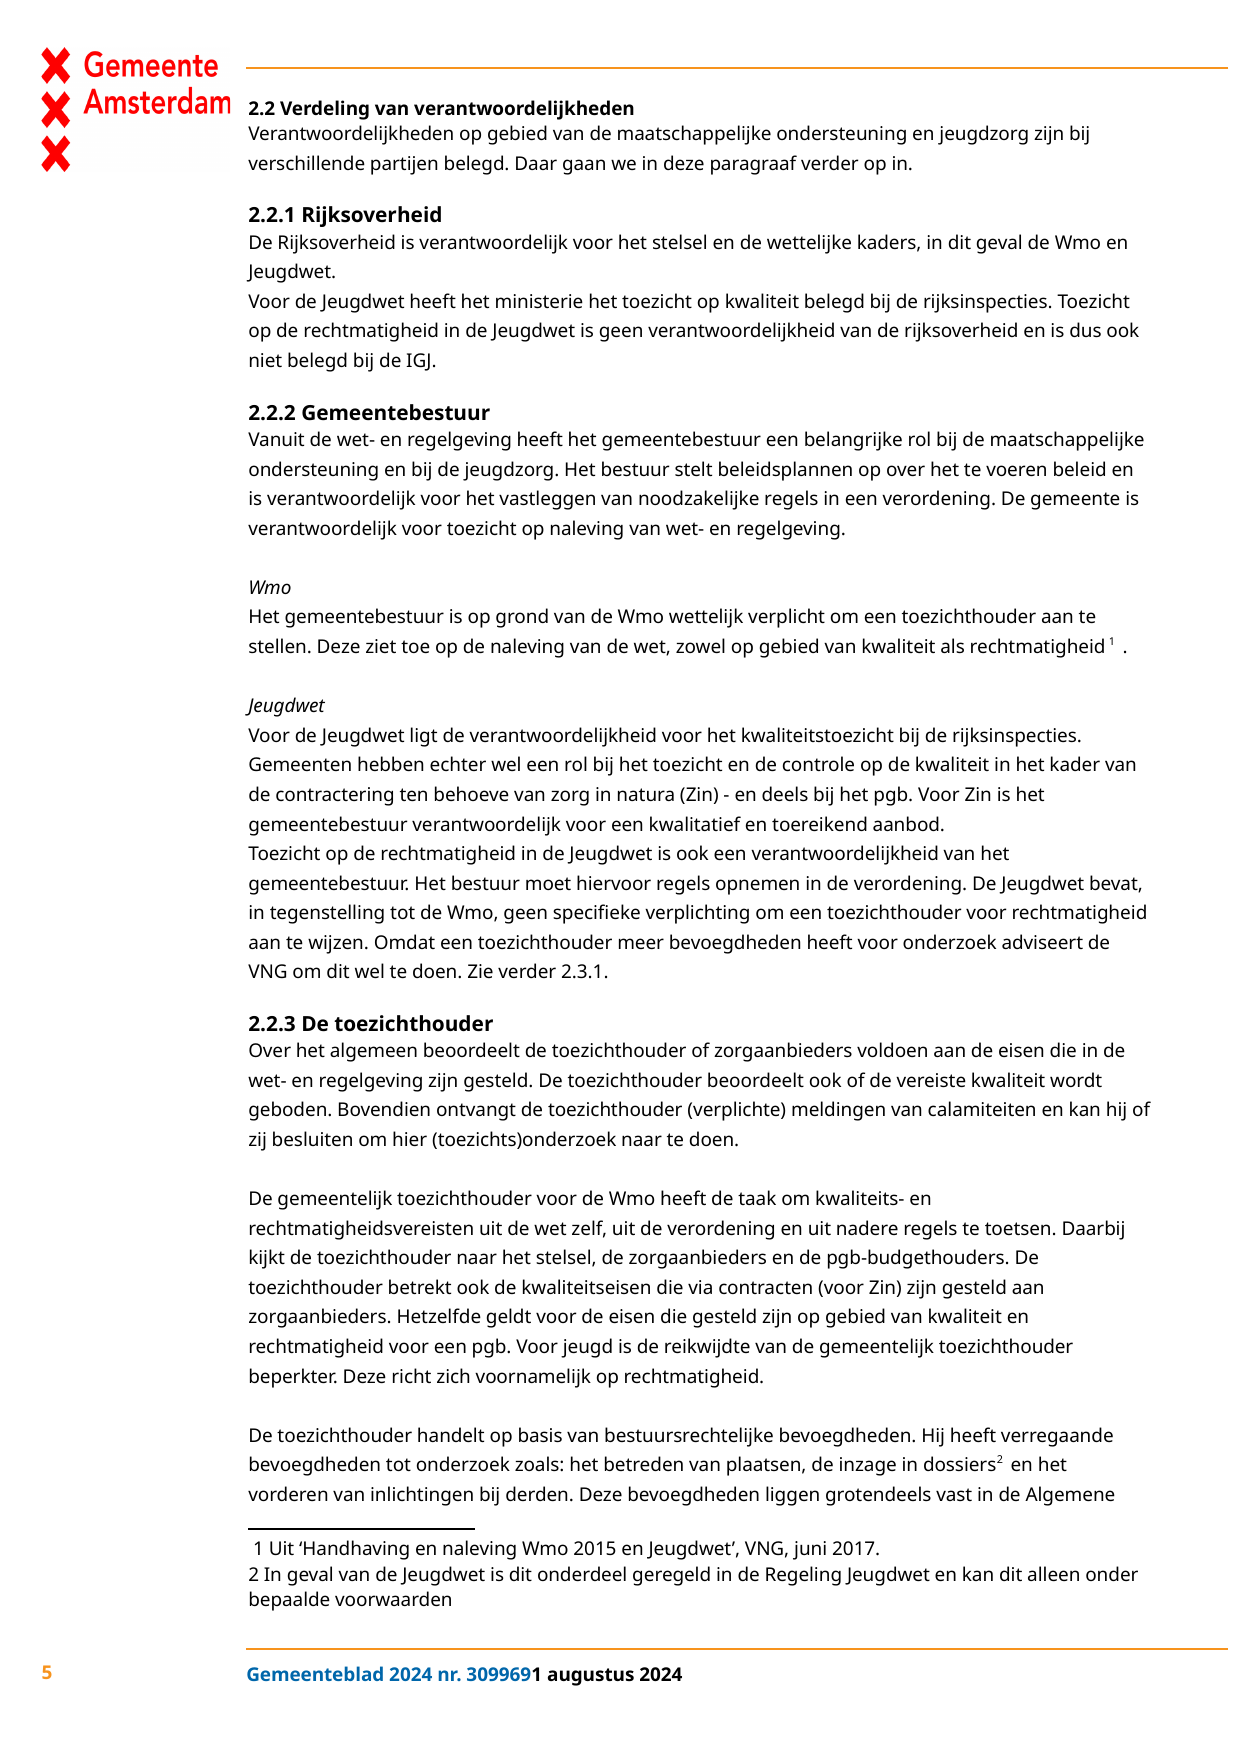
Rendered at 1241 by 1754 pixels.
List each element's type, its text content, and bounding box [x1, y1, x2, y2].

text Wmo [248, 574, 1152, 600]
text 2.2.2 Gemeentebestuur [248, 398, 1152, 426]
text 2.2.3 De toezichthouder [248, 1009, 1152, 1037]
text Vanuit de wet- en regelgeving heeft het gemeentebestuur een belangrijke rol bij de maatschappelijke ondersteuning en bij de jeugdzorg. Het bestuur stelt beleidsplannen op over het te voeren beleid en is verantwoordelijk voor het vastleggen van noodzakelijke regels in een verordening. De gemeente is verantwoordelijk voor toezicht op naleving van wet- en regelgeving. [248, 426, 1152, 541]
text 2.2 Verdeling van verantwoordelijkheden [248, 95, 1152, 121]
text Voor de Jeugdwet ligt de verantwoordelijkheid voor het kwaliteitstoezicht bij de rijksinspecties. Gemeenten hebben echter wel een rol bij het toezicht en de controle op de kwaliteit in het kader van de contractering ten behoeve van zorg in natura (Zin) - en deels bij het pgb. Voor Zin is het gemeentebestuur verantwoordelijk voor een kwalitatief en toereikend aanbod. [248, 722, 1152, 836]
picture [41, 47, 231, 172]
text De gemeentelijk toezichthouder voor de Wmo heeft de taak om kwaliteits- en rechtmatigheidsvereisten uit de wet zelf, uit de verordening en uit nadere regels te toetsen. Daarbij kijkt de toezichthouder naar het stelsel, de zorgaanbieders en de pgb-budgethouders. De toezichthouder betrekt ook de kwaliteitseisen die via contracten (voor Zin) zijn gesteld aan zorgaanbieders. Hetzelfde geldt voor de eisen die gesteld zijn op gebied van kwaliteit en rechtmatigheid voor een pgb. Voor jeugd is de reikwijdte van de gemeentelijk toezichthouder beperkter. Deze richt zich voornamelijk op rechtmatigheid. [248, 1185, 1152, 1389]
text Over het algemeen beoordeelt de toezichthouder of zorgaanbieders voldoen aan de eisen die in de wet- en regelgeving zijn gesteld. De toezichthouder beoordeelt ook of de vereiste kwaliteit wordt geboden. Bovendien ontvangt de toezichthouder (verplichte) meldingen van calamiteiten en kan hij of zij besluiten om hier (toezichts)onderzoek naar te doen. [248, 1037, 1152, 1152]
text De toezichthouder handelt op basis van bestuursrechtelijke bevoegdheden. Hij heeft verregaande bevoegdheden tot onderzoek zoals: het betreden van plaatsen, de inzage in dossiers en het vorderen van inlichtingen bij derden. Deze bevoegdheden liggen grotendeels vast in de Algemene [248, 1422, 1152, 1507]
text 2.2.1 Rijksoverheid [248, 201, 1152, 229]
text Het gemeentebestuur is op grond van de Wmo wettelijk verplicht om een toezichthouder aan te stellen. Deze ziet toe op de naleving van de wet, zowel op gebied van kwaliteit als rechtmatigheid . [248, 604, 1152, 659]
text Voor de Jeugdwet heeft het ministerie het toezicht op kwaliteit belegd bij de rijksinspecties. Toezicht op de rechtmatigheid in de Jeugdwet is geen verantwoordelijkheid van de rijksoverheid en is dus ook niet belegd bij de IGJ. [248, 288, 1152, 373]
text In geval van de Jeugdwet is dit onderdeel geregeld in de Regeling Jeugdwet en kan dit alleen onder bepaalde voorwaarden [248, 1561, 1152, 1612]
text Toezicht op de rechtmatigheid in de Jeugdwet is ook een verantwoordelijkheid van het gemeentebestuur. Het bestuur moet hiervoor regels opnemen in de verordening. De Jeugdwet bevat, in tegenstelling tot de Wmo, geen specifieke verplichting om een toezichthouder voor rechtmatigheid aan te wijzen. Omdat een toezichthouder meer bevoegdheden heeft voor onderzoek adviseert de VNG om dit wel te doen. Zie verder 2.3.1. [248, 840, 1152, 984]
text Verantwoordelijkheden op gebied van de maatschappelijke ondersteuning en jeugdzorg zijn bij verschillende partijen belegd. Daar gaan we in deze paragraaf verder op in. [248, 121, 1152, 176]
text De Rijksoverheid is verantwoordelijk voor het stelsel en de wettelijke kaders, in dit geval de Wmo en Jeugdwet. [248, 229, 1152, 284]
text Uit ‘Handhaving en naleving Wmo 2015 en Jeugdwet’, VNG, juni 2017. [248, 1535, 1152, 1561]
text Jeugdwet [248, 692, 1152, 718]
